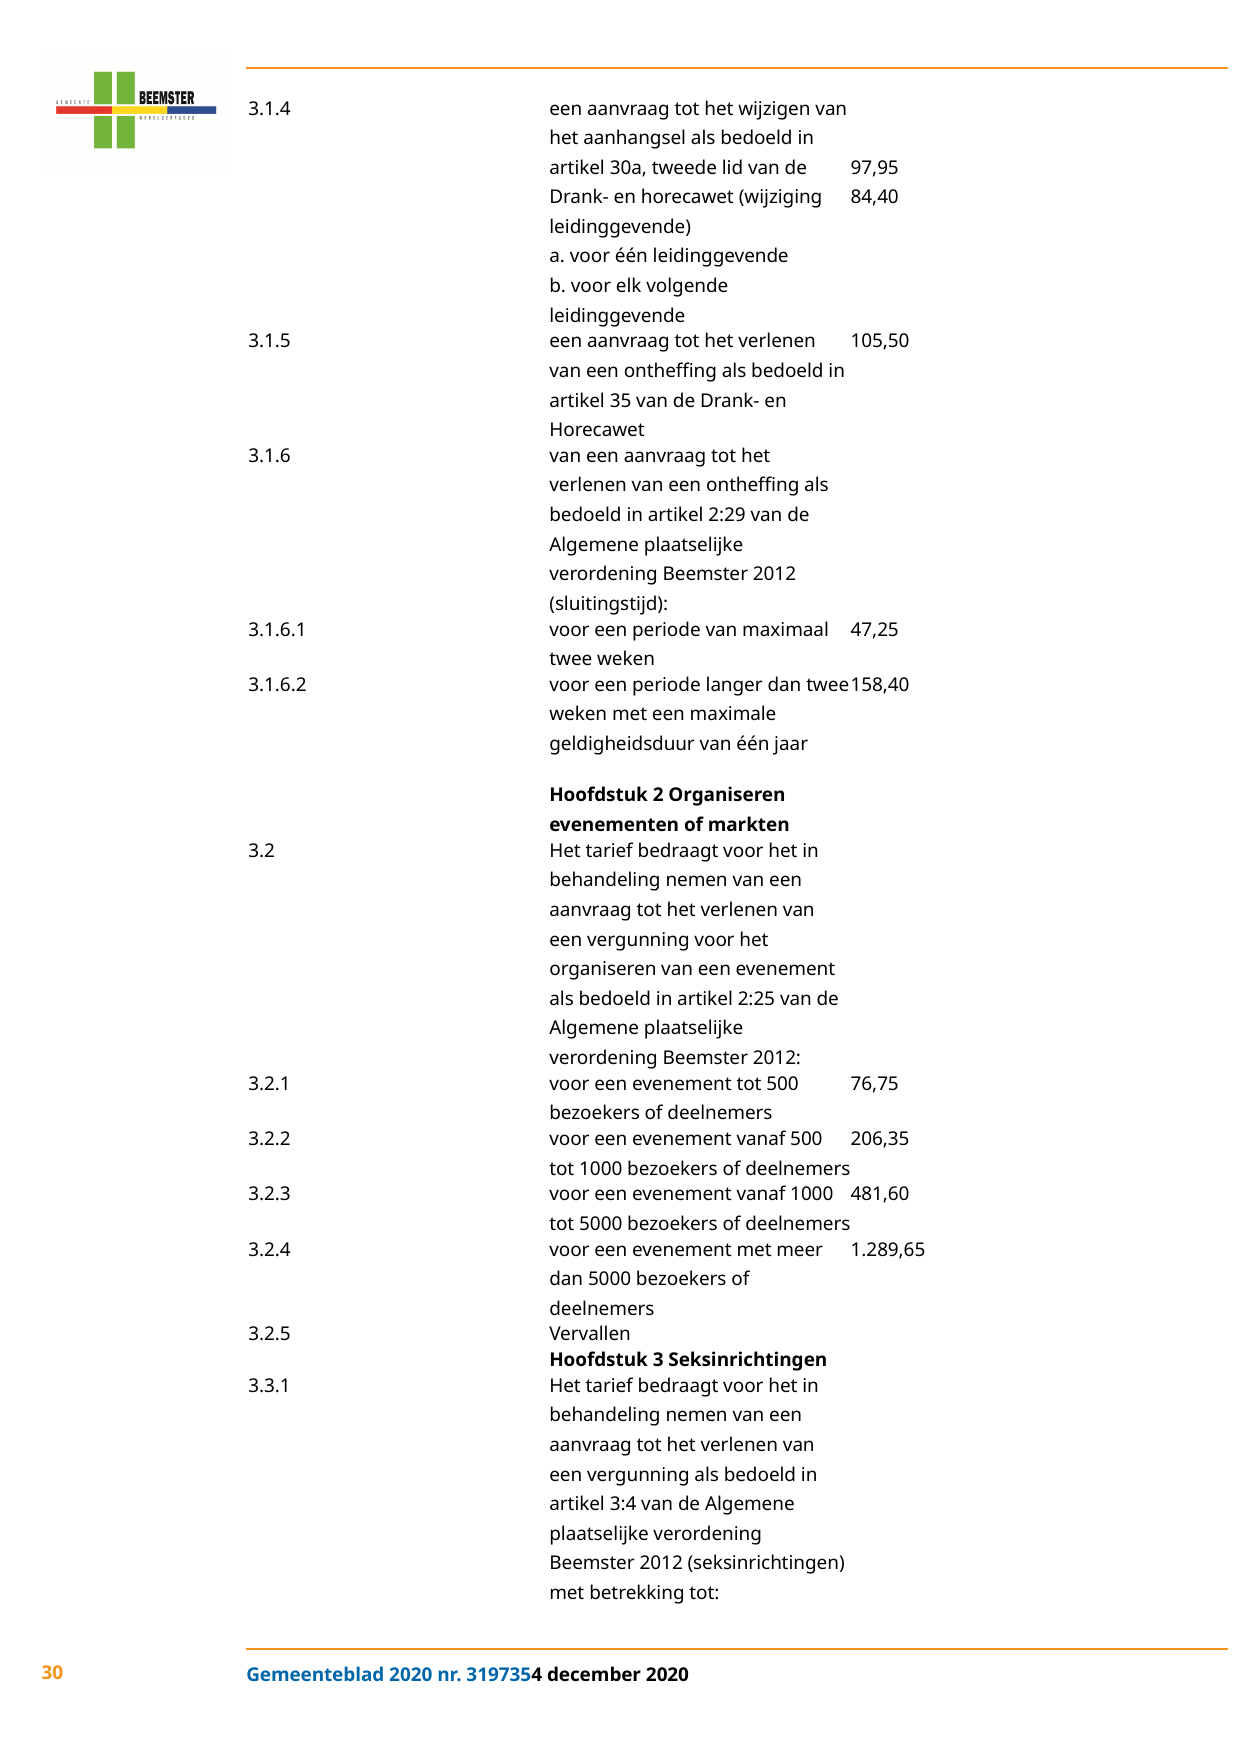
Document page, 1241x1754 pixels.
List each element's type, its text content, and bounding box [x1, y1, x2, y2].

table_cell 3.2.3 [248, 1180, 549, 1236]
table_cell 3.2.1 [248, 1070, 549, 1125]
table_cell 105,50 [850, 328, 1152, 442]
table_cell voor een evenement met meer dan 5000 bezoekers of deelnemers [549, 1236, 850, 1321]
table_cell [248, 782, 549, 837]
table_cell Hoofdstuk 2 Organiseren evenementen of markten [549, 782, 850, 837]
table_cell 47,25 [850, 616, 1152, 671]
table_cell 3.2.4 [248, 1236, 549, 1321]
table_cell 1.289,65 [850, 1236, 1152, 1321]
table_cell voor een evenement tot 500 bezoekers of deelnemers [549, 1070, 850, 1125]
table_cell Vervallen [549, 1321, 850, 1346]
table_cell [248, 1346, 549, 1372]
table_cell 3.1.5 [248, 328, 549, 442]
table_cell voor een evenement vanaf 500 tot 1000 bezoekers of deelnemers [549, 1125, 850, 1180]
table_cell een aanvraag tot het verlenen van een ontheffing als bedoeld in artikel 35 van de Drank- en Horecawet [549, 328, 850, 442]
table_cell [850, 782, 1152, 837]
table_cell voor een periode langer dan twee weken met een maximale geldigheidsduur van één jaar [549, 671, 850, 756]
table_cell 206,35 [850, 1125, 1152, 1180]
table_cell 3.1.4 [248, 95, 549, 328]
table_cell 3.2.5 [248, 1321, 549, 1346]
table_cell 76,75 [850, 1070, 1152, 1125]
table_cell 3.1.6.2 [248, 671, 549, 756]
table_cell 3.1.6 [248, 442, 549, 616]
table_cell 158,40 [850, 671, 1152, 756]
table_cell voor een evenement vanaf 1000 tot 5000 bezoekers of deelnemers [549, 1180, 850, 1236]
table_cell [850, 756, 1152, 782]
table_cell voor een periode van maximaal twee weken [549, 616, 850, 671]
table_cell [248, 756, 549, 782]
table_cell [850, 442, 1152, 616]
table_cell [850, 1321, 1152, 1346]
table_cell [850, 1372, 1152, 1605]
table_cell 97,95 84,40 [850, 95, 1152, 328]
table_cell Hoofdstuk 3 Seksinrichtingen [549, 1346, 850, 1372]
picture [41, 47, 231, 172]
table_cell een aanvraag tot het wijzigen van het aanhangsel als bedoeld in artikel 30a, tweede lid van de Drank- en horecawet (wijziging leidinggevende) a. voor één leidinggevende b. voor elk volgende leidinggevende [549, 95, 850, 328]
table_cell van een aanvraag tot het verlenen van een ontheffing als bedoeld in artikel 2:29 van de Algemene plaatselijke verordening Beemster 2012 (sluitingstijd): [549, 442, 850, 616]
table_cell [850, 837, 1152, 1070]
table_cell Het tarief bedraagt voor het in behandeling nemen van een aanvraag tot het verlenen van een vergunning als bedoeld in artikel 3:4 van de Algemene plaatselijke verordening Beemster 2012 (seksinrichtingen) met betrekking tot: [549, 1372, 850, 1605]
table_cell [549, 756, 850, 782]
table_cell 3.1.6.1 [248, 616, 549, 671]
table_cell 3.2 [248, 837, 549, 1070]
table_cell 3.3.1 [248, 1372, 549, 1605]
table_cell 481,60 [850, 1180, 1152, 1236]
table_cell 3.2.2 [248, 1125, 549, 1180]
table_cell Het tarief bedraagt voor het in behandeling nemen van een aanvraag tot het verlenen van een vergunning voor het organiseren van een evenement als bedoeld in artikel 2:25 van de Algemene plaatselijke verordening Beemster 2012: [549, 837, 850, 1070]
table_cell [850, 1346, 1152, 1372]
